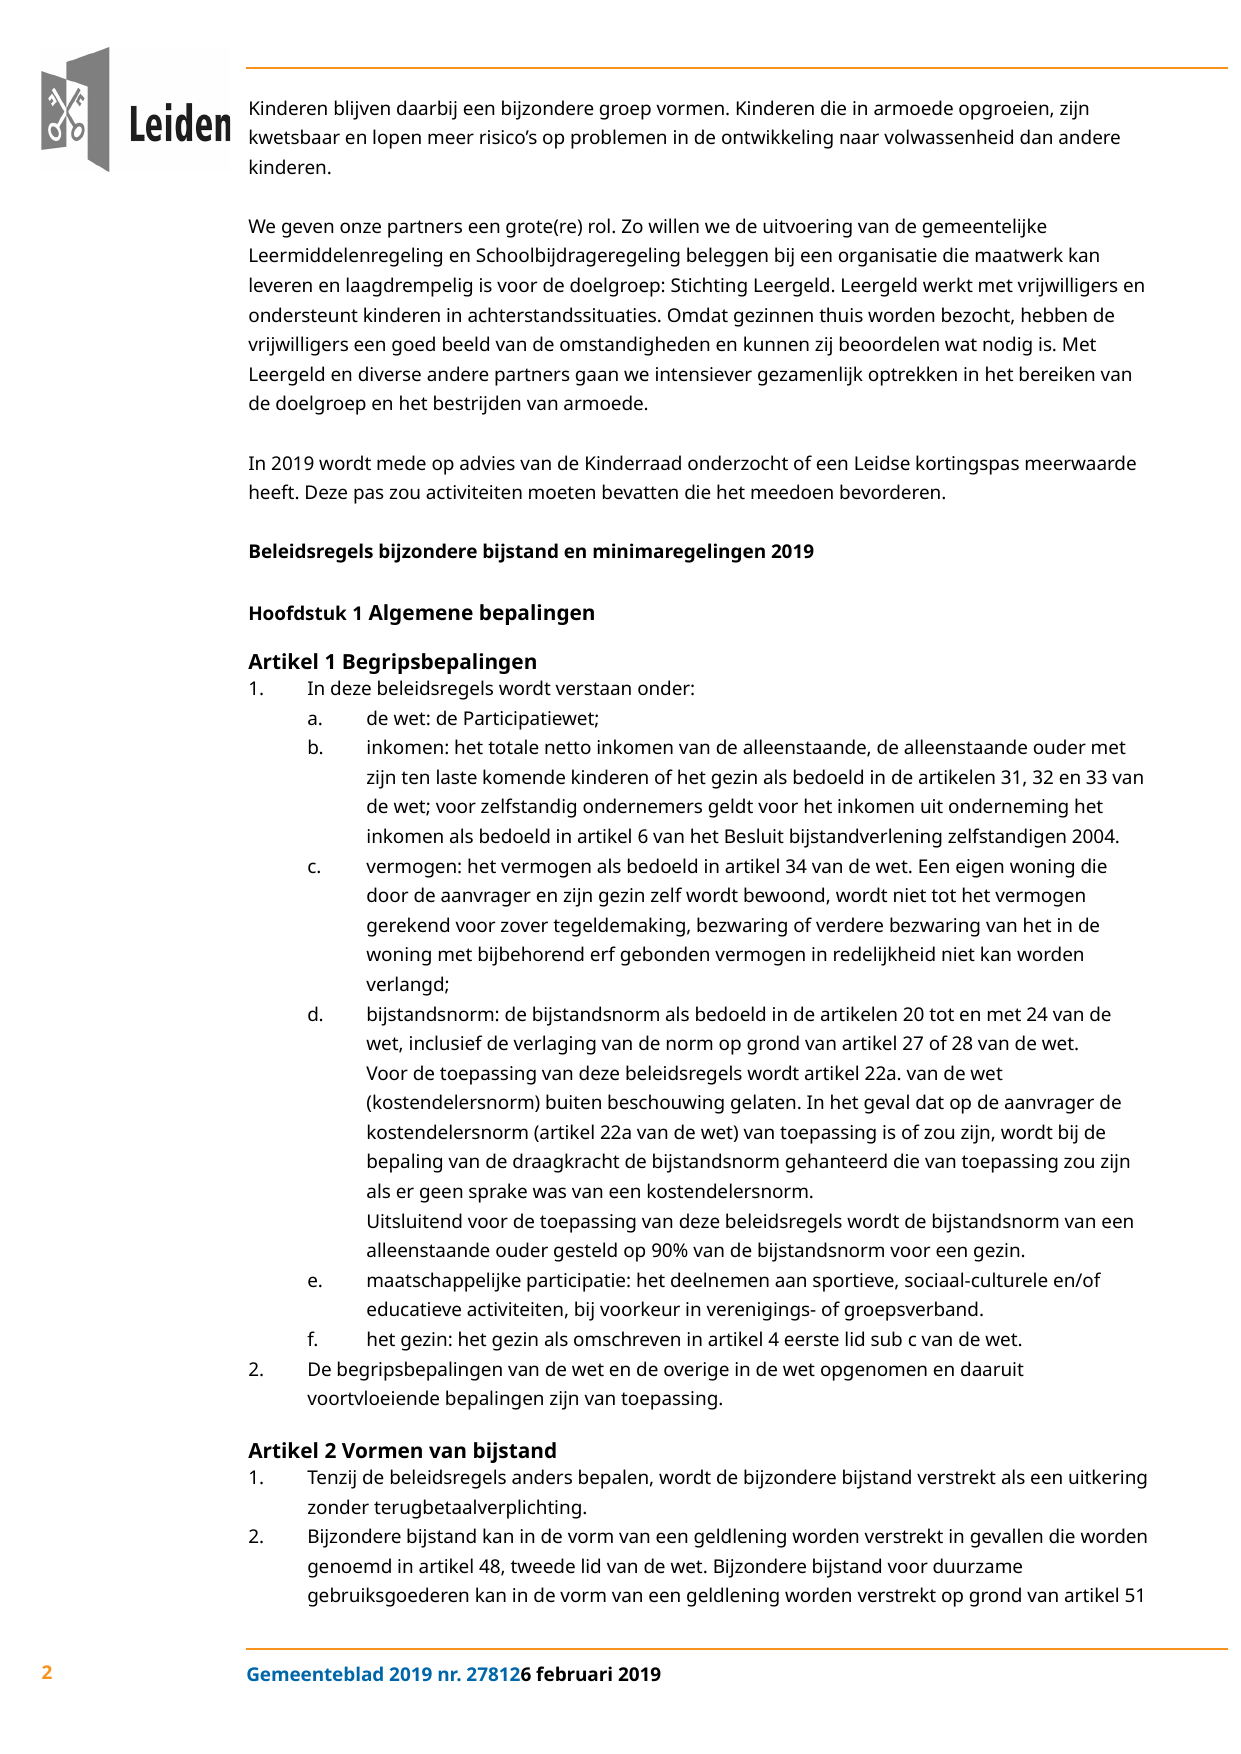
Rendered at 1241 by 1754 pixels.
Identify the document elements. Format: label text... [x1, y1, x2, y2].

list Bijzondere bijstand kan in de vorm van een geldlening worden verstrekt in gevallen die worden genoemd in artikel 48, tweede lid van de wet. Bijzondere bijstand voor duurzame gebruiksgoederen kan in de vorm van een geldlening worden verstrekt op grond van artikel 51 [248, 1523, 1152, 1608]
text Beleidsregels bijzondere bijstand en minimaregelingen 2019 [248, 538, 1152, 564]
text Artikel 1 Begripsbepalingen [248, 647, 1152, 675]
list In deze beleidsregels wordt verstaan onder: [248, 675, 1152, 701]
list Tenzij de beleidsregels anders bepalen, wordt de bijzondere bijstand verstrekt als een uitkering zonder terugbetaalverplichting. [248, 1464, 1152, 1519]
list de wet: de Participatiewet; [307, 705, 1152, 731]
list het gezin: het gezin als omschreven in artikel 4 eerste lid sub c van de wet. [307, 1326, 1152, 1352]
list vermogen: het vermogen als bedoeld in artikel 34 van de wet. Een eigen woning die door de aanvrager en zijn gezin zelf wordt bewoond, wordt niet tot het vermogen gerekend voor zover tegeldemaking, bezwaring of verdere bezwaring van het in de woning met bijbehorend erf gebonden vermogen in redelijkheid niet kan worden verlangd; [307, 853, 1152, 997]
text Kinderen blijven daarbij een bijzondere groep vormen. Kinderen die in armoede opgroeien, zijn kwetsbaar en lopen meer risico’s op problemen in de ontwikkeling naar volwassenheid dan andere kinderen. [248, 95, 1152, 180]
list Voor de toepassing van deze beleidsregels wordt artikel 22a. van de wet (kostendelersnorm) buiten beschouwing gelaten. In het geval dat op de aanvrager de kostendelersnorm (artikel 22a van de wet) van toepassing is of zou zijn, wordt bij de bepaling van de draagkracht de bijstandsnorm gehanteerd die van toepassing zou zijn als er geen sprake was van een kostendelersnorm. [307, 1060, 1152, 1204]
text Hoofdstuk 1 Algemene bepalingen [248, 598, 1152, 626]
text In 2019 wordt mede op advies van de Kinderraad onderzocht of een Leidse kortingspas meerwaarde heeft. Deze pas zou activiteiten moeten bevatten die het meedoen bevorderen. [248, 450, 1152, 505]
list inkomen: het totale netto inkomen van de alleenstaande, de alleenstaande ouder met zijn ten laste komende kinderen of het gezin als bedoeld in de artikelen 31, 32 en 33 van de wet; voor zelfstandig ondernemers geldt voor het inkomen uit onderneming het inkomen als bedoeld in artikel 6 van het Besluit bijstandverlening zelfstandigen 2004. [307, 734, 1152, 849]
text We geven onze partners een grote(re) rol. Zo willen we de uitvoering van de gemeentelijke Leermiddelenregeling en Schoolbijdrageregeling beleggen bij een organisatie die maatwerk kan leveren en laagdrempelig is voor de doelgroep: Stichting Leergeld. Leergeld werkt met vrijwilligers en ondersteunt kinderen in achterstandssituaties. Omdat gezinnen thuis worden bezocht, hebben de vrijwilligers een goed beeld van de omstandigheden en kunnen zij beoordelen wat nodig is. Met Leergeld en diverse andere partners gaan we intensiever gezamenlijk optrekken in het bereiken van de doelgroep en het bestrijden van armoede. [248, 213, 1152, 416]
picture [41, 47, 231, 172]
list maatschappelijke participatie: het deelnemen aan sportieve, sociaal-culturele en/of educatieve activiteiten, bij voorkeur in verenigings- of groepsverband. [307, 1267, 1152, 1322]
text Artikel 2 Vormen van bijstand [248, 1436, 1152, 1464]
list bijstandsnorm: de bijstandsnorm als bedoeld in de artikelen 20 tot en met 24 van de wet, inclusief de verlaging van de norm op grond van artikel 27 of 28 van de wet. [307, 1001, 1152, 1056]
list De begripsbepalingen van de wet en de overige in de wet opgenomen en daaruit voortvloeiende bepalingen zijn van toepassing. [248, 1356, 1152, 1411]
list Uitsluitend voor de toepassing van deze beleidsregels wordt de bijstandsnorm van een alleenstaande ouder gesteld op 90% van de bijstandsnorm voor een gezin. [307, 1208, 1152, 1263]
